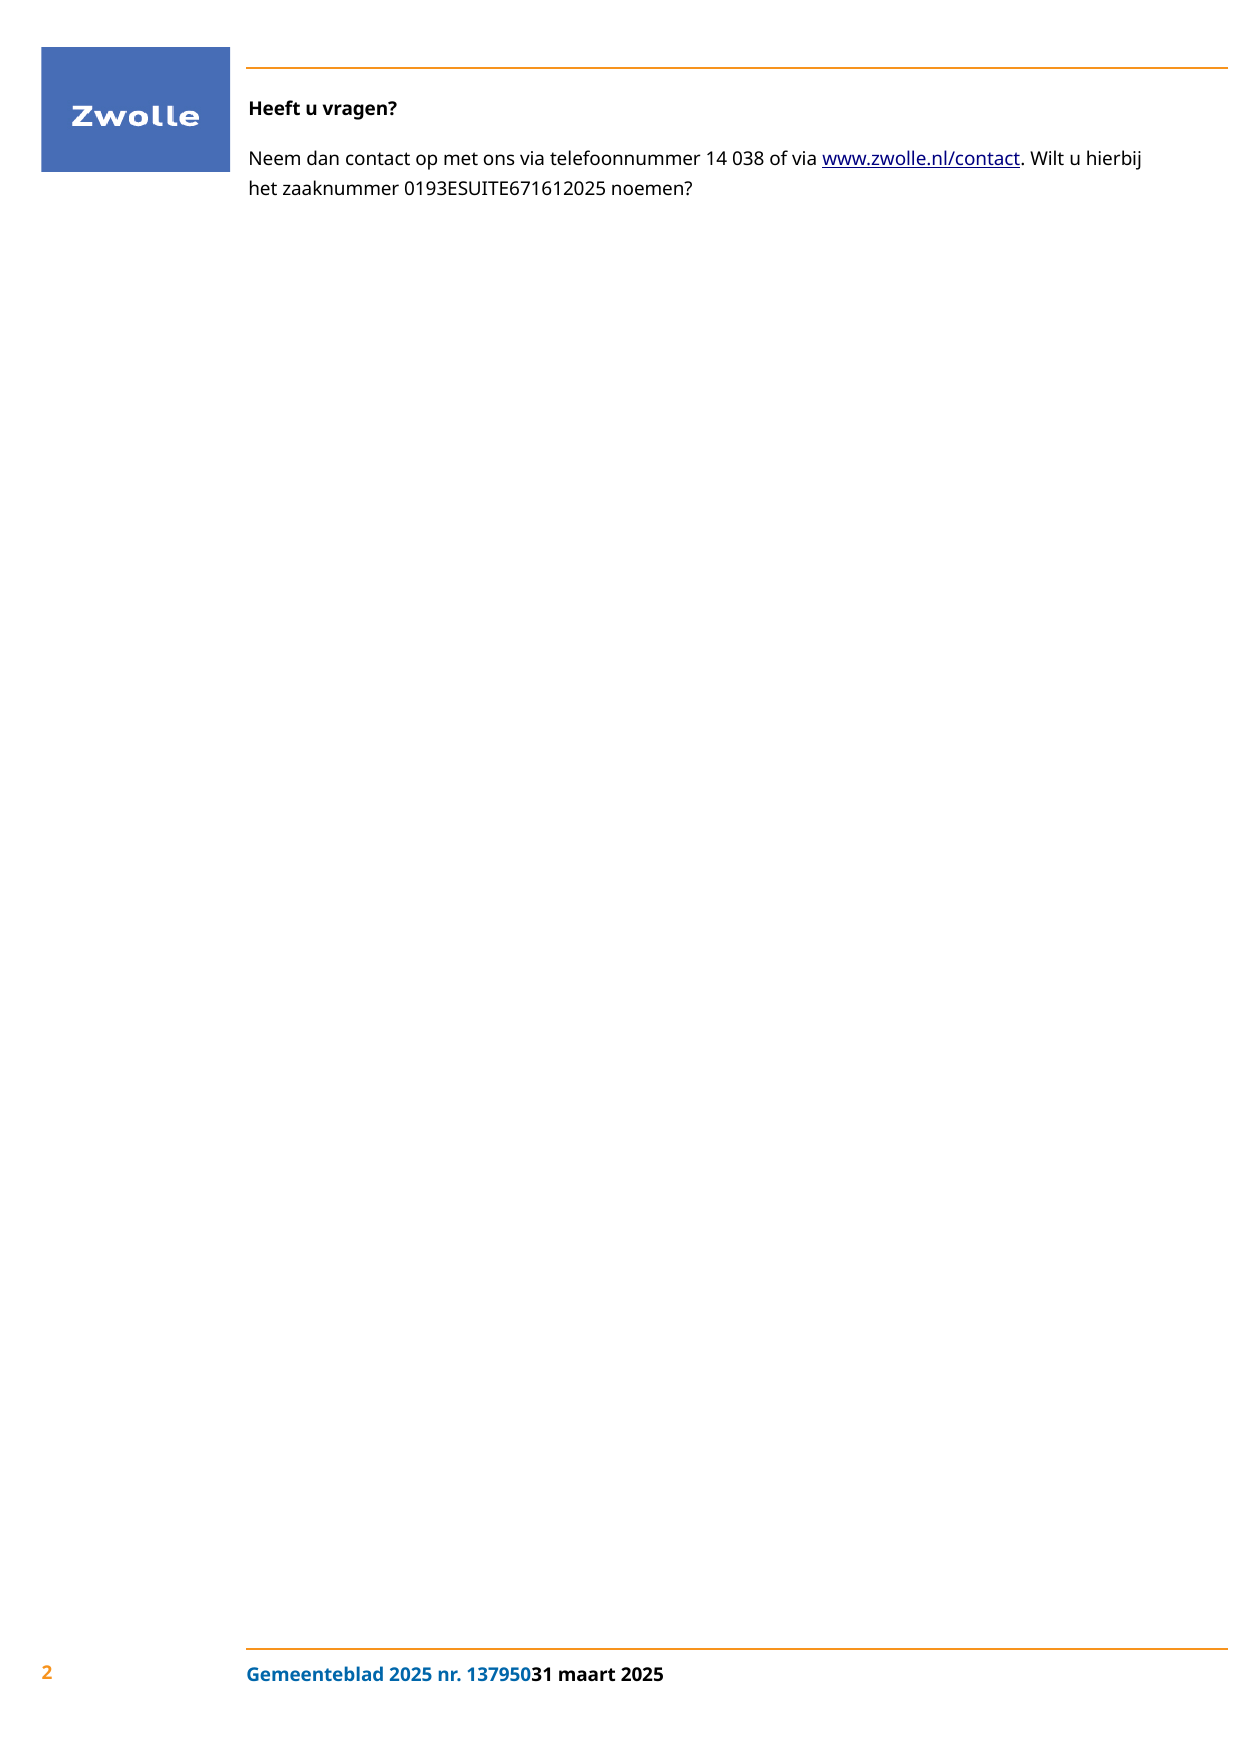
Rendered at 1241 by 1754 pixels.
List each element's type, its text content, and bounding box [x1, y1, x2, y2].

picture [41, 47, 231, 172]
text Heeft u vragen? [248, 95, 1152, 121]
text Neem dan contact op met ons via telefoonnummer 14 038 of via www.zwolle.nl/contact. Wilt u hierbij het zaaknummer 0193ESUITE671612025 noemen? [248, 145, 1152, 201]
